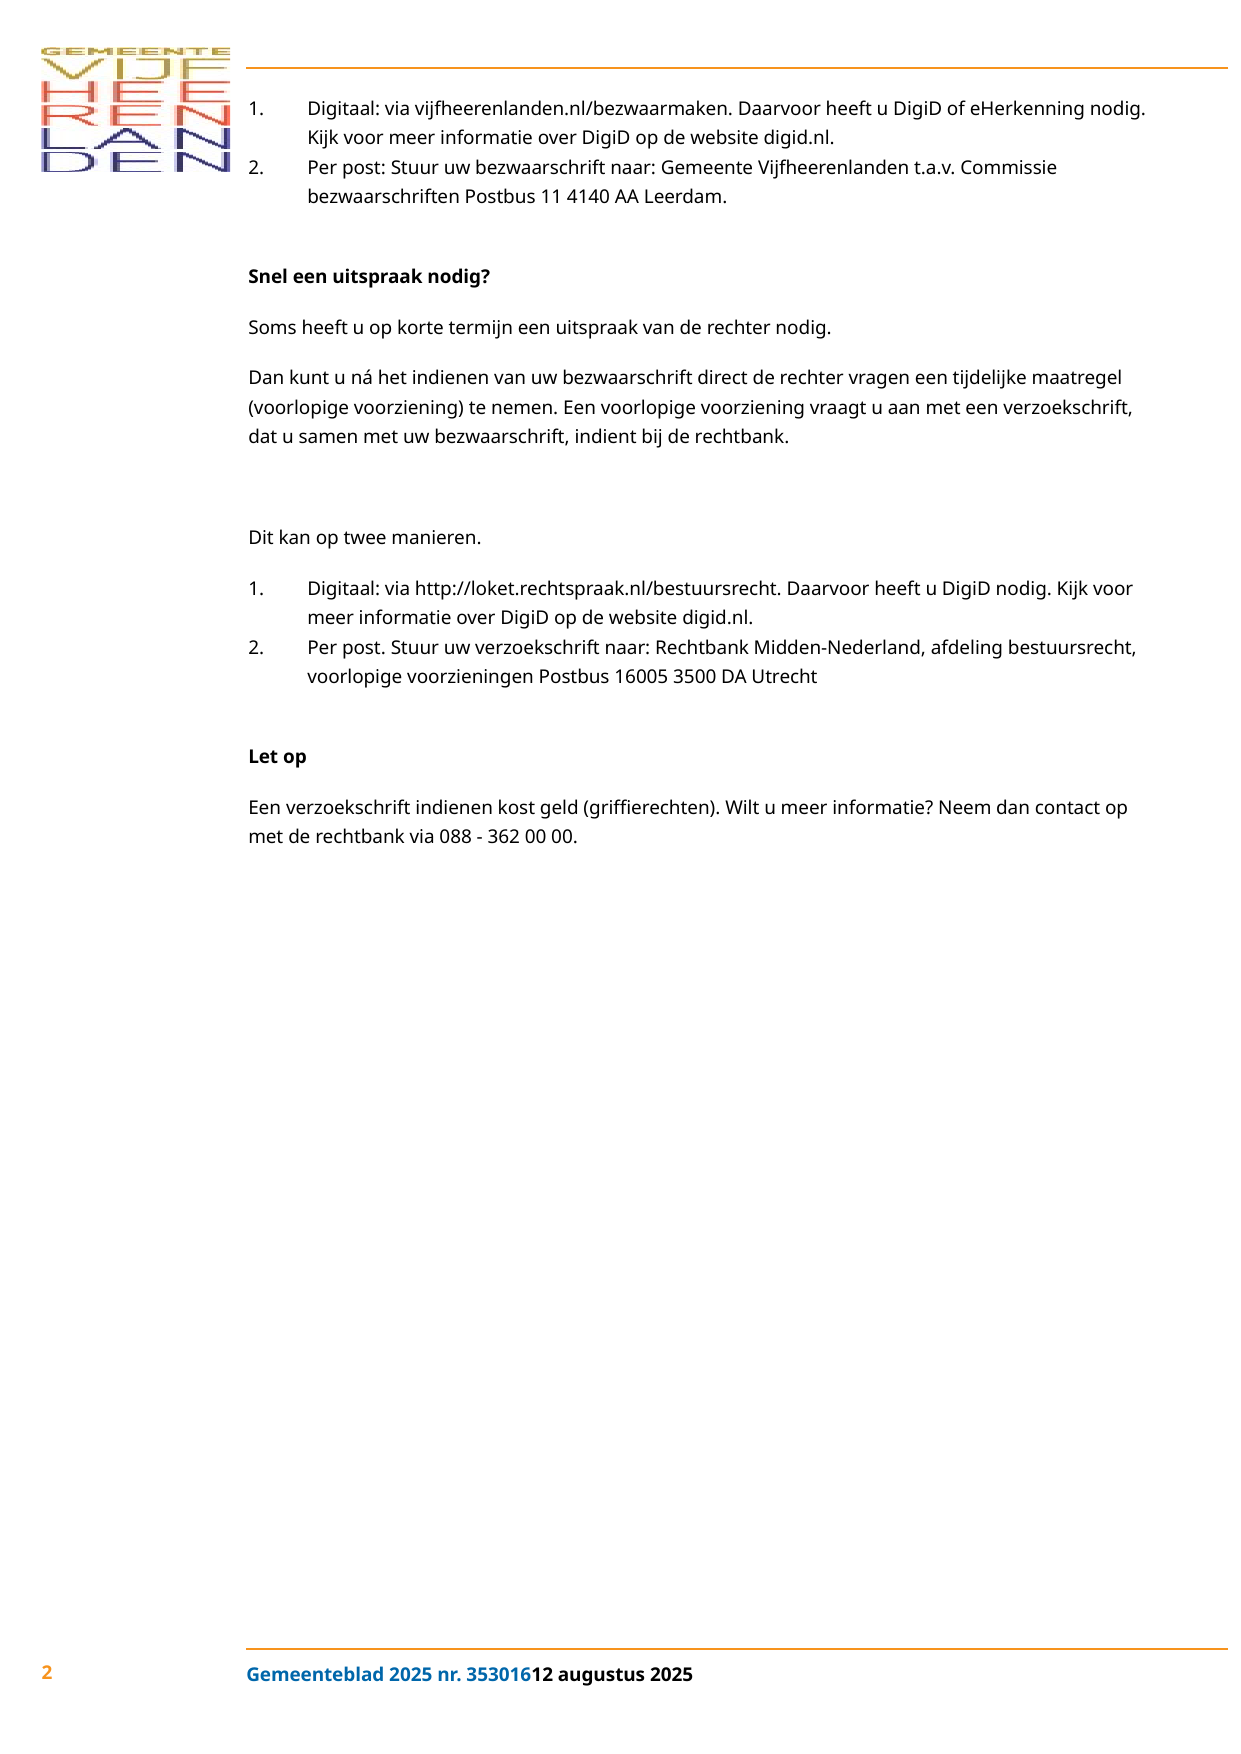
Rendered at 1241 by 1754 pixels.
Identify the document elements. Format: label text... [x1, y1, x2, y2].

text Dan kunt u ná het indienen van uw bezwaarschrift direct de rechter vragen een tijdelijke maatregel (voorlopige voorziening) te nemen. Een voorlopige voorziening vraagt u aan met een verzoekschrift, dat u samen met uw bezwaarschrift, indient bij de rechtbank. [248, 364, 1152, 449]
text Snel een uitspraak nodig? [248, 263, 1152, 289]
list Per post: Stuur uw bezwaarschrift naar: Gemeente Vijfheerenlanden t.a.v. Commissie bezwaarschriften Postbus 11 4140 AA Leerdam. [248, 154, 1152, 209]
list Digitaal: via http://loket.rechtspraak.nl/bestuursrecht. Daarvoor heeft u DigiD nodig. Kijk voor meer informatie over DigiD op de website digid.nl. [248, 575, 1152, 630]
text Soms heeft u op korte termijn een uitspraak van de rechter nodig. [248, 314, 1152, 340]
text Dit kan op twee manieren. [248, 524, 1152, 550]
text Let op [248, 743, 1152, 769]
list Digitaal: via vijfheerenlanden.nl/bezwaarmaken. Daarvoor heeft u DigiD of eHerkenning nodig. Kijk voor meer informatie over DigiD op de website digid.nl. [248, 95, 1152, 150]
list Per post. Stuur uw verzoekschrift naar: Rechtbank Midden-Nederland, afdeling bestuursrecht, voorlopige voorzieningen Postbus 16005 3500 DA Utrecht [248, 634, 1152, 689]
picture [41, 47, 231, 172]
text Een verzoekschrift indienen kost geld (griffierechten). Wilt u meer informatie? Neem dan contact op met de rechtbank via 088 - 362 00 00. [248, 794, 1152, 849]
